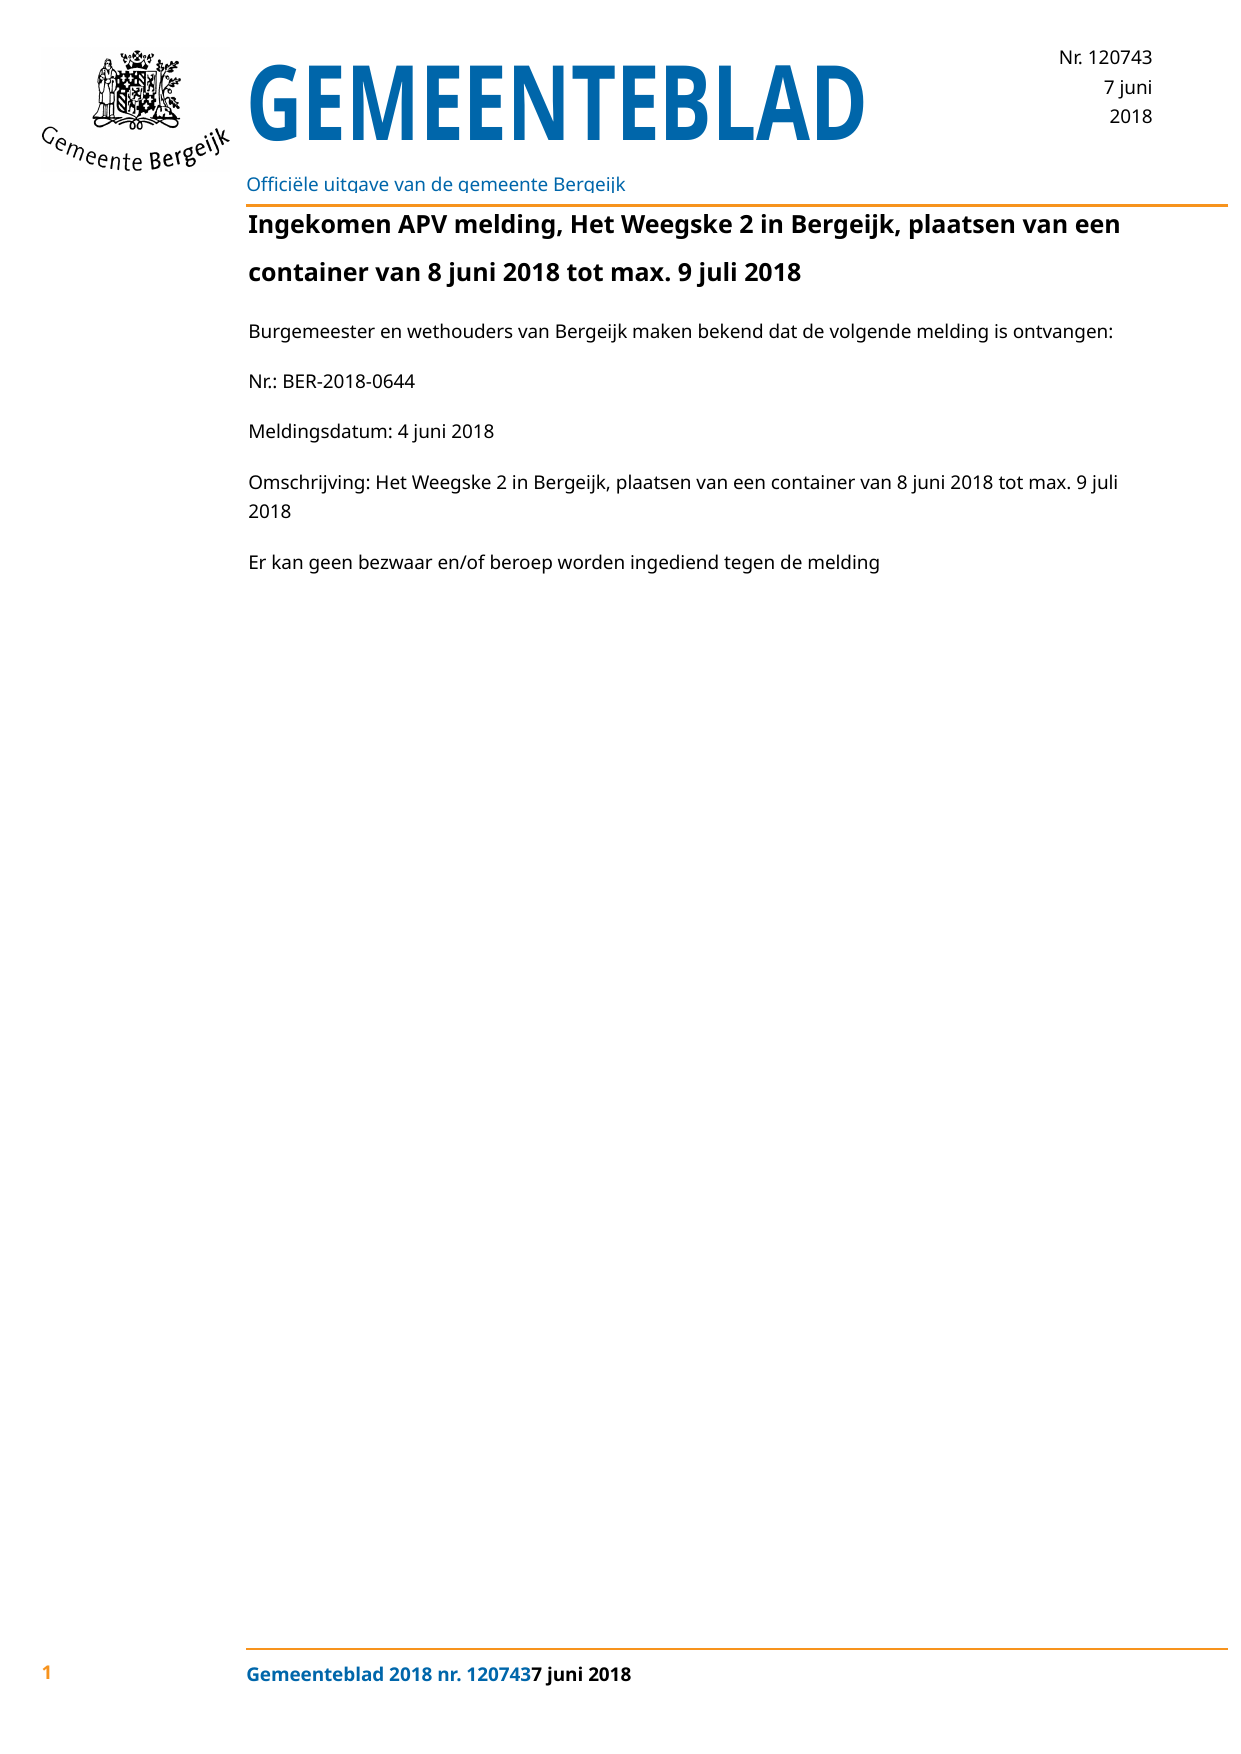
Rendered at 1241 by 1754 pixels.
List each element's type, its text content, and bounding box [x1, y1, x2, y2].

text Ingekomen APV melding, Het Weegske 2 in Bergeijk, plaatsen van een container van 8 juni 2018 tot max. 9 juli 2018 [248, 207, 1152, 288]
text Er kan geen bezwaar en/of beroep worden ingediend tegen de melding [248, 549, 1152, 575]
text Burgemeester en wethouders van Bergeijk maken bekend dat de volgende melding is ontvangen: [248, 318, 1152, 344]
text Omschrijving: Het Weegske 2 in Bergeijk, plaatsen van een container van 8 juni 2018 tot max. 9 juli 2018 [248, 469, 1152, 524]
picture [41, 47, 231, 172]
text Meldingsdatum: 4 juni 2018 [248, 419, 1152, 444]
text Nr.: BER-2018-0644 [248, 368, 1152, 394]
